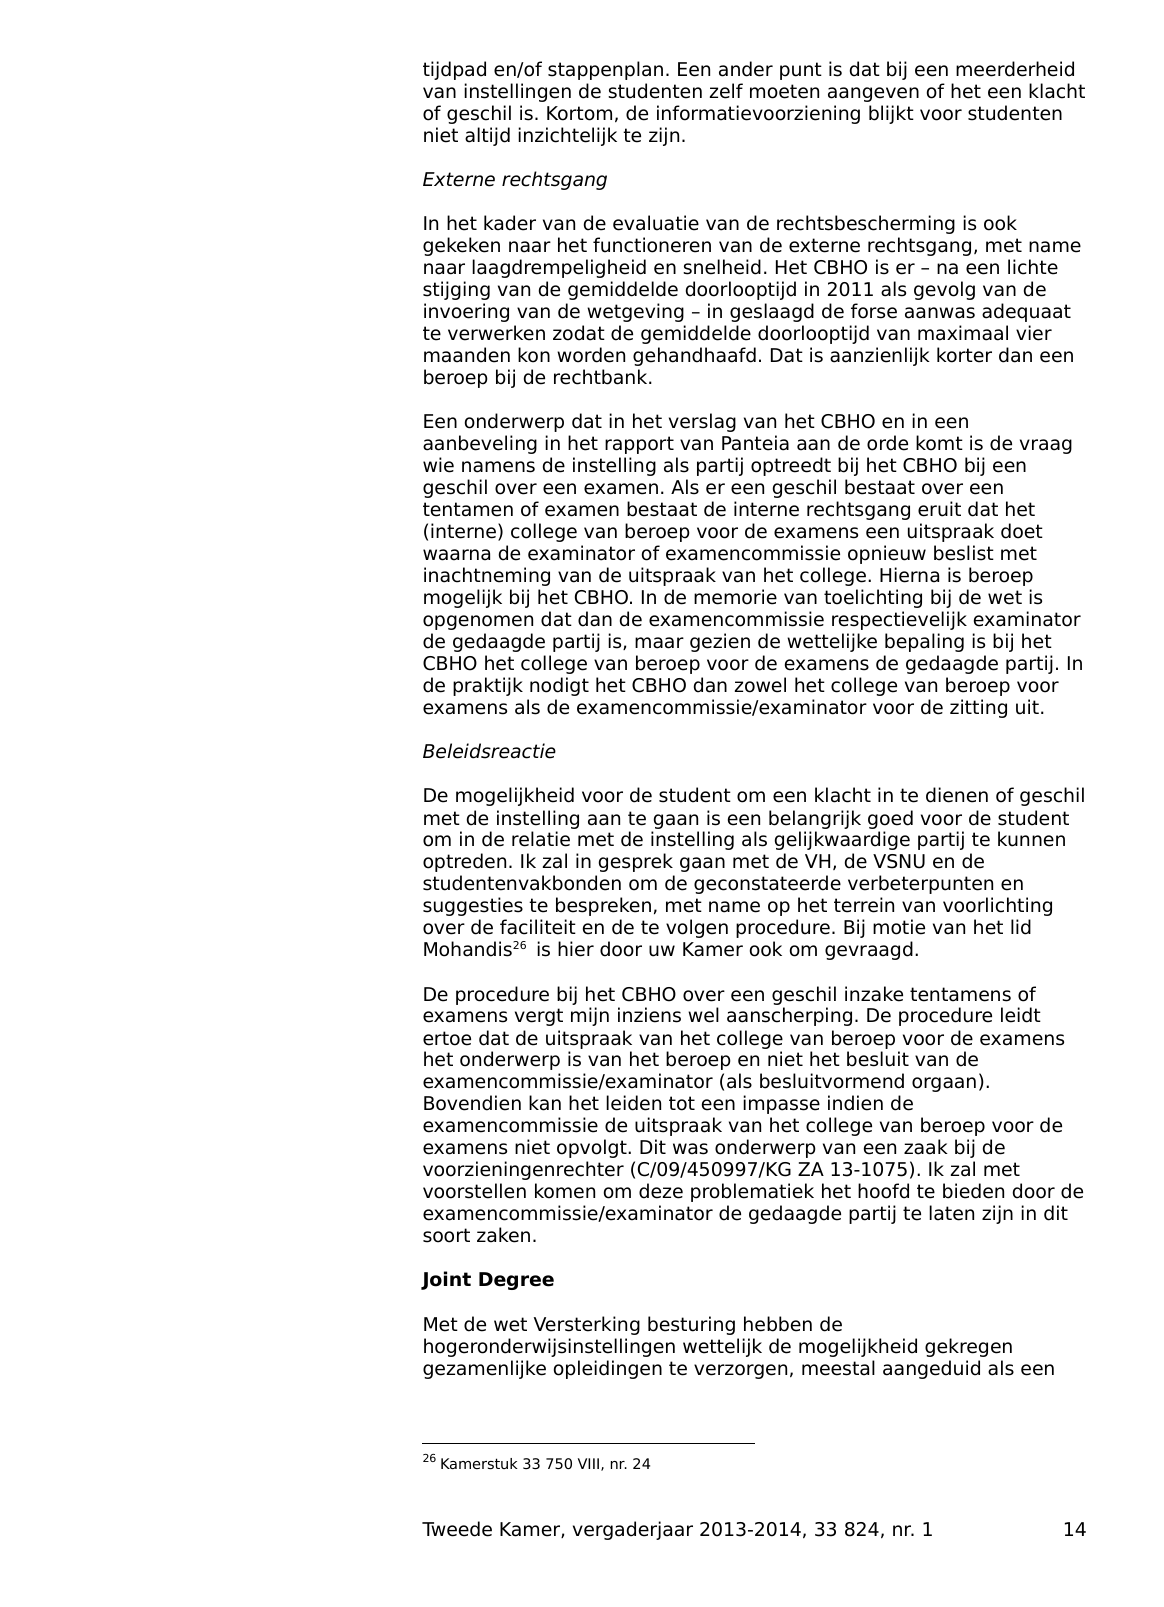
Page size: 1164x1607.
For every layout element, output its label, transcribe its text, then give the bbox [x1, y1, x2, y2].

subtitle Beleidsreactie [422, 741, 1087, 763]
subtitle Externe rechtsgang [422, 169, 1087, 191]
text Met de wet Versterking besturing hebben de hogeronderwijsinstellingen wettelijk de mogelijkheid gekregen gezamenlijke opleidingen te verzorgen, meestal aangeduid als een [422, 1313, 1087, 1379]
subtitle Joint Degree [422, 1269, 1087, 1291]
text In het kader van de evaluatie van de rechtsbescherming is ook gekeken naar het functioneren van de externe rechtsgang, met name naar laagdrempeligheid en snelheid. Het CBHO is er – na een lichte stijging van de gemiddelde doorlooptijd in 2011 als gevolg van de invoering van de wetgeving – in geslaagd de forse aanwas adequaat te verwerken zodat de gemiddelde doorlooptijd van maximaal vier maanden kon worden gehandhaafd. Dat is aanzienlijk korter dan een beroep bij de rechtbank. [422, 213, 1087, 389]
text Een onderwerp dat in het verslag van het CBHO en in een aanbeveling in het rapport van Panteia aan de orde komt is de vraag wie namens de instelling als partij optreedt bij het CBHO bij een geschil over een examen. Als er een geschil bestaat over een tentamen of examen bestaat de interne rechtsgang eruit dat het (interne) college van beroep voor de examens een uitspraak doet waarna de examinator of examencommissie opnieuw beslist met inachtneming van de uitspraak van het college. Hierna is beroep mogelijk bij het CBHO. In de memorie van toelichting bij de wet is opgenomen dat dan de examencommissie respectievelijk examinator de gedaagde partij is, maar gezien de wettelijke bepaling is bij het CBHO het college van beroep voor de examens de gedaagde partij. In de praktijk nodigt het CBHO dan zowel het college van beroep voor examens als de examencommissie/examinator voor de zitting uit. [422, 411, 1087, 719]
text De mogelijkheid voor de student om een klacht in te dienen of geschil met de instelling aan te gaan is een belangrijk goed voor de student om in de relatie met de instelling als gelijkwaardige partij te kunnen optreden. Ik zal in gesprek gaan met de VH, de VSNU en de studentenvakbonden om de geconstateerde verbeterpunten en suggesties te bespreken, met name op het terrein van voorlichting over de faciliteit en de te volgen procedure. Bij motie van het lid Mohandis is hier door uw Kamer ook om gevraagd. [422, 785, 1087, 961]
text tijdpad en/of stappenplan. Een ander punt is dat bij een meerderheid van instellingen de studenten zelf moeten aangeven of het een klacht of geschil is. Kortom, de informatievoorziening blijkt voor studenten niet altijd inzichtelijk te zijn. [422, 59, 1087, 147]
text De procedure bij het CBHO over een geschil inzake tentamens of examens vergt mijn inziens wel aanscherping. De procedure leidt ertoe dat de uitspraak van het college van beroep voor de examens het onderwerp is van het beroep en niet het besluit van de examencommissie/examinator (als besluitvormend orgaan). Bovendien kan het leiden tot een impasse indien de examencommissie de uitspraak van het college van beroep voor de examens niet opvolgt. Dit was onderwerp van een zaak bij de voorzieningenrechter (C/09/450997/KG ZA 13-1075). Ik zal met voorstellen komen om deze problematiek het hoofd te bieden door de examencommissie/examinator de gedaagde partij te laten zijn in dit soort zaken. [422, 983, 1087, 1247]
text Kamerstuk 33 750 VIII, nr. 24 [422, 1452, 1087, 1474]
